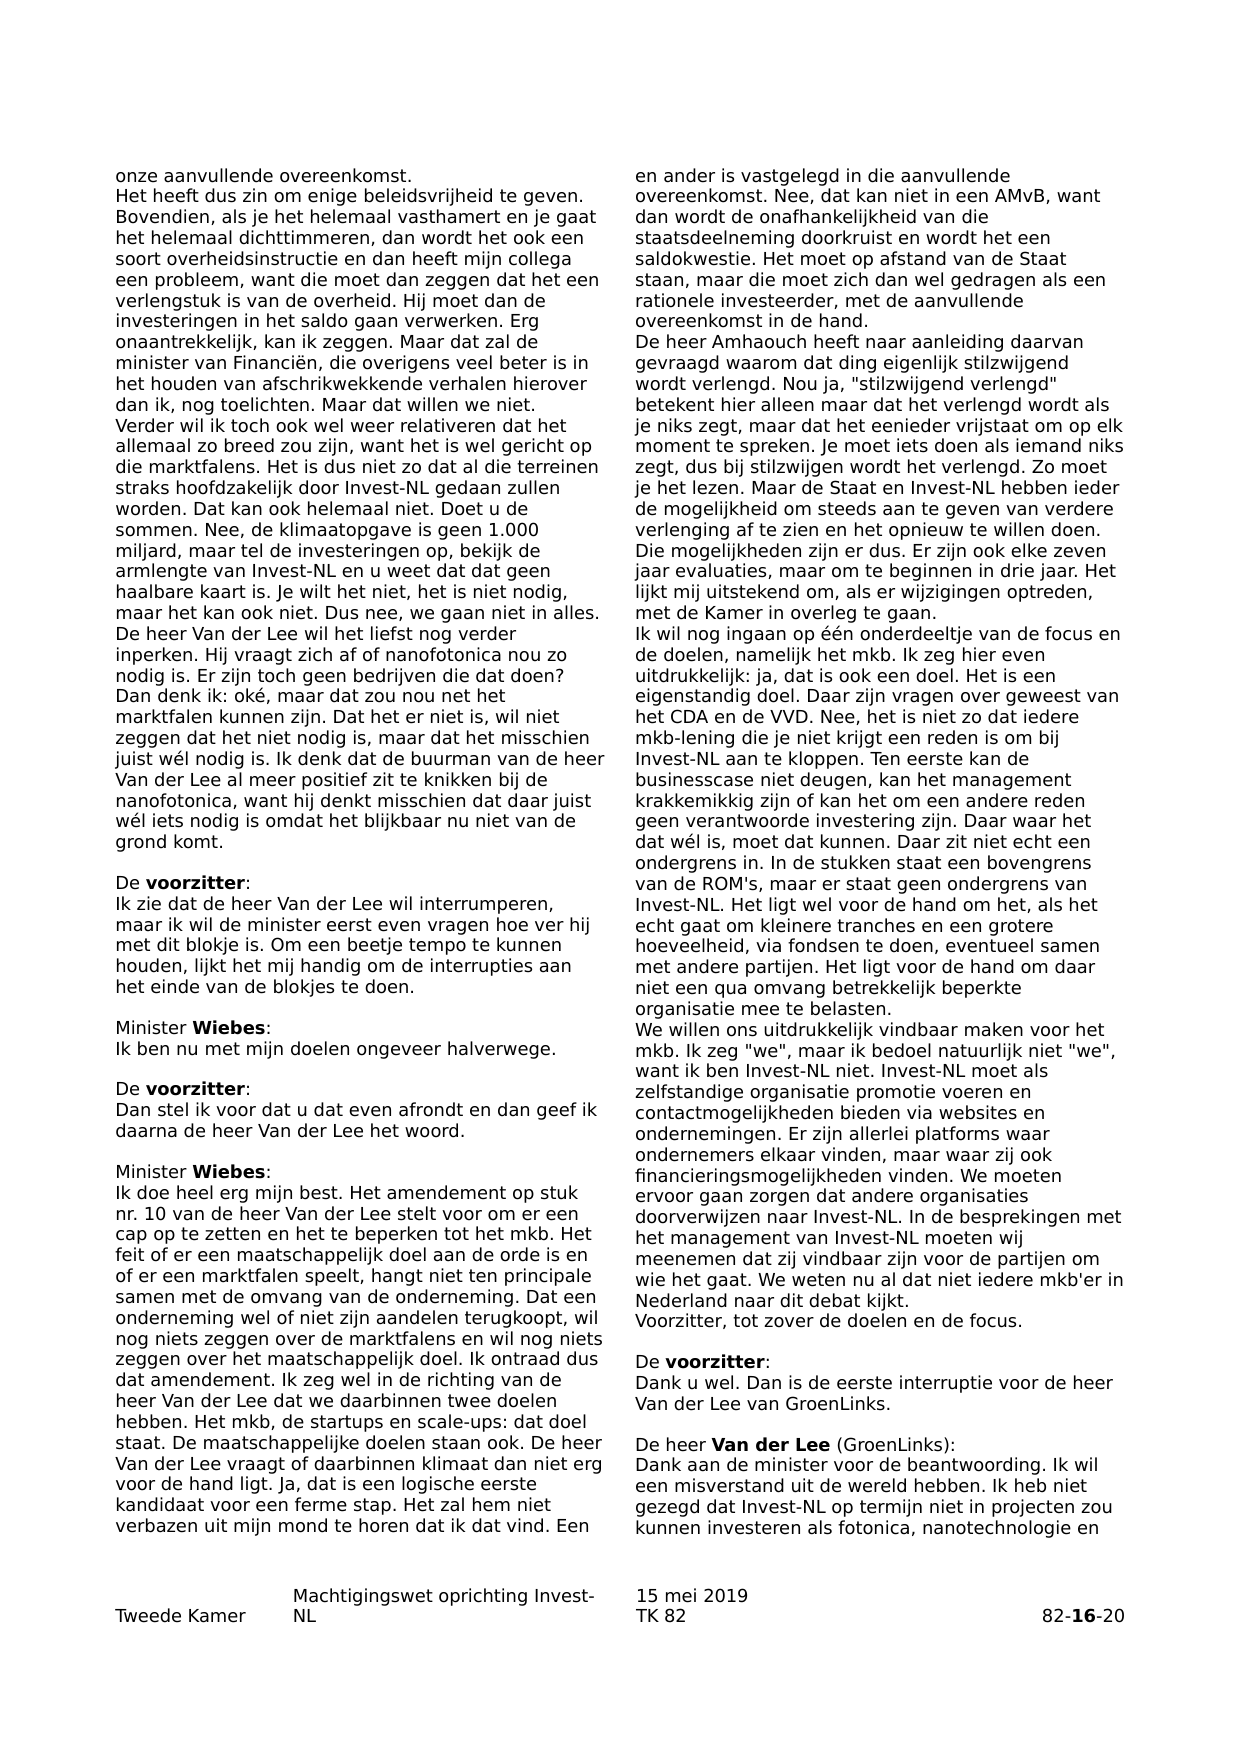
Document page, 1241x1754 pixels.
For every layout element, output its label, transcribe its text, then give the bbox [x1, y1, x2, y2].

text De voorzitter: [635, 1352, 1125, 1373]
text Minister Wiebes: [115, 1162, 605, 1182]
text Ik ben nu met mijn doelen ongeveer halverwege. [115, 1038, 605, 1059]
text onze aanvullende overeenkomst. [115, 165, 605, 186]
text Minister Wiebes: [115, 1018, 605, 1038]
text De heer Van der Lee wil het liefst nog verder inperken. Hij vraagt zich af of nanofotonica nou zo nodig is. Er zijn toch geen bedrijven die dat doen? Dan denk ik: oké, maar dat zou nou net het marktfalen kunnen zijn. Dat het er niet is, wil niet zeggen dat het niet nodig is, maar dat het misschien juist wél nodig is. Ik denk dat de buurman van de heer Van der Lee al meer positief zit te knikken bij de nanofotonica, want hij denkt misschien dat daar juist wél iets nodig is omdat het blijkbaar nu niet van de grond komt. [115, 624, 605, 853]
text De voorzitter: [115, 1079, 605, 1100]
text Dank u wel. Dan is de eerste interruptie voor de heer Van der Lee van GroenLinks. [635, 1373, 1125, 1414]
text De heer Van der Lee (GroenLinks): [635, 1434, 1125, 1455]
text Verder wil ik toch ook wel weer relativeren dat het allemaal zo breed zou zijn, want het is wel gericht op die marktfalens. Het is dus niet zo dat al die terreinen straks hoofdzakelijk door Invest-NL gedaan zullen worden. Dat kan ook helemaal niet. Doet u de sommen. Nee, de klimaatopgave is geen 1.000 miljard, maar tel de investeringen op, bekijk de armlengte van Invest-NL en u weet dat dat geen haalbare kaart is. Je wilt het niet, het is niet nodig, maar het kan ook niet. Dus nee, we gaan niet in alles. [115, 415, 605, 624]
text De heer Amhaouch heeft naar aanleiding daarvan gevraagd waarom dat ding eigenlijk stilzwijgend wordt verlengd. Nou ja, "stilzwijgend verlengd" betekent hier alleen maar dat het verlengd wordt als je niks zegt, maar dat het eenieder vrijstaat om op elk moment te spreken. Je moet iets doen als iemand niks zegt, dus bij stilzwijgen wordt het verlengd. Zo moet je het lezen. Maar de Staat en Invest-NL hebben ieder de mogelijkheid om steeds aan te geven van verdere verlenging af te zien en het opnieuw te willen doen. Die mogelijkheden zijn er dus. Er zijn ook elke zeven jaar evaluaties, maar om te beginnen in drie jaar. Het lijkt mij uitstekend om, als er wijzigingen optreden, met de Kamer in overleg te gaan. [635, 332, 1125, 624]
text en ander is vastgelegd in die aanvullende overeenkomst. Nee, dat kan niet in een AMvB, want dan wordt de onafhankelijkheid van die staatsdeelneming doorkruist en wordt het een saldokwestie. Het moet op afstand van de Staat staan, maar die moet zich dan wel gedragen als een rationele investeerder, met de aanvullende overeenkomst in de hand. [635, 165, 1125, 332]
text Voorzitter, tot zover de doelen en de focus. [635, 1311, 1125, 1332]
text Dank aan de minister voor de beantwoording. Ik wil een misverstand uit de wereld hebben. Ik heb niet gezegd dat Invest-NL op termijn niet in projecten zou kunnen investeren als fotonica, nanotechnologie en [635, 1455, 1125, 1538]
text Ik doe heel erg mijn best. Het amendement op stuk nr. 10 van de heer Van der Lee stelt voor om er een cap op te zetten en het te beperken tot het mkb. Het feit of er een maatschappelijk doel aan de orde is en of er een marktfalen speelt, hangt niet ten principale samen met de omvang van de onderneming. Dat een onderneming wel of niet zijn aandelen terugkoopt, wil nog niets zeggen over de marktfalens en wil nog niets zeggen over het maatschappelijk doel. Ik ontraad dus dat amendement. Ik zeg wel in de richting van de heer Van der Lee dat we daarbinnen twee doelen hebben. Het mkb, de startups en scale-ups: dat doel staat. De maatschappelijke doelen staan ook. De heer Van der Lee vraagt of daarbinnen klimaat dan niet erg voor de hand ligt. Ja, dat is een logische eerste kandidaat voor een ferme stap. Het zal hem niet verbazen uit mijn mond te horen dat ik dat vind. Een [115, 1182, 605, 1537]
text Het heeft dus zin om enige beleidsvrijheid te geven. Bovendien, als je het helemaal vasthamert en je gaat het helemaal dichttimmeren, dan wordt het ook een soort overheidsinstructie en dan heeft mijn collega een probleem, want die moet dan zeggen dat het een verlengstuk is van de overheid. Hij moet dan de investeringen in het saldo gaan verwerken. Erg onaantrekkelijk, kan ik zeggen. Maar dat zal de minister van Financiën, die overigens veel beter is in het houden van afschrikwekkende verhalen hierover dan ik, nog toelichten. Maar dat willen we niet. [115, 186, 605, 415]
text De voorzitter: [115, 873, 605, 893]
text Ik wil nog ingaan op één onderdeeltje van de focus en de doelen, namelijk het mkb. Ik zeg hier even uitdrukkelijk: ja, dat is ook een doel. Het is een eigenstandig doel. Daar zijn vragen over geweest van het CDA en de VVD. Nee, het is niet zo dat iedere mkb-lening die je niet krijgt een reden is om bij Invest-NL aan te kloppen. Ten eerste kan de businesscase niet deugen, kan het management krakkemikkig zijn of kan het om een andere reden geen verantwoorde investering zijn. Daar waar het dat wél is, moet dat kunnen. Daar zit niet echt een ondergrens in. In de stukken staat een bovengrens van de ROM's, maar er staat geen ondergrens van Invest-NL. Het ligt wel voor de hand om het, als het echt gaat om kleinere tranches en een grotere hoeveelheid, via fondsen te doen, eventueel samen met andere partijen. Het ligt voor de hand om daar niet een qua omvang betrekkelijk beperkte organisatie mee te belasten. [635, 624, 1125, 1019]
text We willen ons uitdrukkelijk vindbaar maken voor het mkb. Ik zeg "we", maar ik bedoel natuurlijk niet "we", want ik ben Invest-NL niet. Invest-NL moet als zelfstandige organisatie promotie voeren en contactmogelijkheden bieden via websites en ondernemingen. Er zijn allerlei platforms waar ondernemers elkaar vinden, maar waar zij ook financieringsmogelijkheden vinden. We moeten ervoor gaan zorgen dat andere organisaties doorverwijzen naar Invest-NL. In de besprekingen met het management van Invest-NL moeten wij meenemen dat zij vindbaar zijn voor de partijen om wie het gaat. We weten nu al dat niet iedere mkb'er in Nederland naar dit debat kijkt. [635, 1019, 1125, 1311]
text Ik zie dat de heer Van der Lee wil interrumperen, maar ik wil de minister eerst even vragen hoe ver hij met dit blokje is. Om een beetje tempo te kunnen houden, lijkt het mij handig om de interrupties aan het einde van de blokjes te doen. [115, 893, 605, 998]
text Dan stel ik voor dat u dat even afrondt en dan geef ik daarna de heer Van der Lee het woord. [115, 1100, 605, 1142]
